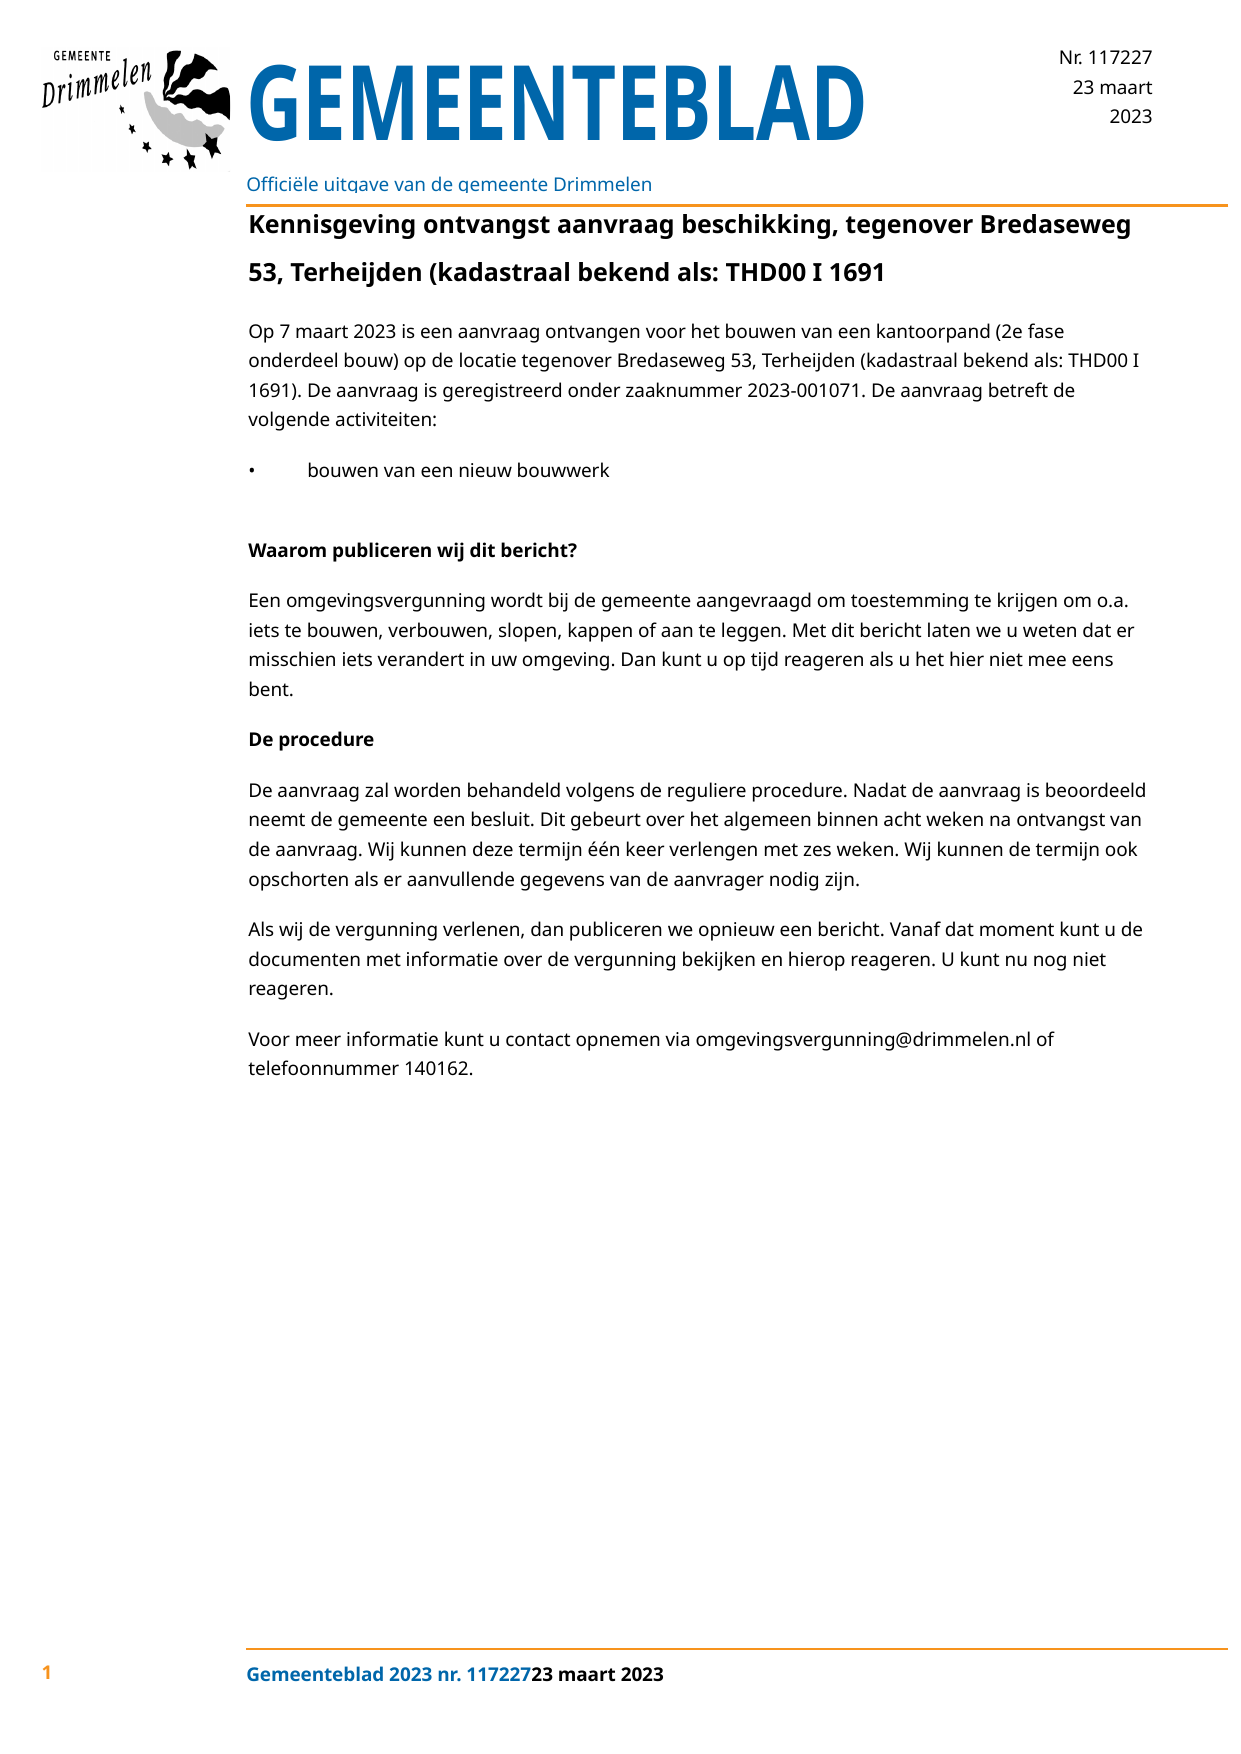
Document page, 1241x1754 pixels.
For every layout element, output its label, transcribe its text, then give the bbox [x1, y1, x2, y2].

text Een omgevingsvergunning wordt bij de gemeente aangevraagd om toestemming te krijgen om o.a. iets te bouwen, verbouwen, slopen, kappen of aan te leggen. Met dit bericht laten we u weten dat er misschien iets verandert in uw omgeving. Dan kunt u op tijd reageren als u het hier niet mee eens bent. [248, 587, 1152, 702]
text Op 7 maart 2023 is een aanvraag ontvangen voor het bouwen van een kantoorpand (2e fase onderdeel bouw) op de locatie tegenover Bredaseweg 53, Terheijden (kadastraal bekend als: THD00 I 1691). De aanvraag is geregistreerd onder zaaknummer 2023-001071. De aanvraag betreft de volgende activiteiten: [248, 318, 1152, 432]
text De aanvraag zal worden behandeld volgens de reguliere procedure. Nadat de aanvraag is beoordeeld neemt de gemeente een besluit. Dit gebeurt over het algemeen binnen acht weken na ontvangst van de aanvraag. Wij kunnen deze termijn één keer verlengen met zes weken. Wij kunnen de termijn ook opschorten als er aanvullende gegevens van de aanvrager nodig zijn. [248, 777, 1152, 892]
list bouwen van een nieuw bouwwerk [248, 457, 1152, 483]
picture [41, 47, 231, 172]
text Voor meer informatie kunt u contact opnemen via omgevingsvergunning@drimmelen.nl of telefoonnummer 140162. [248, 1026, 1152, 1081]
text Waarom publiceren wij dit bericht? [248, 537, 1152, 563]
text De procedure [248, 727, 1152, 752]
text Als wij de vergunning verlenen, dan publiceren we opnieuw een bericht. Vanaf dat moment kunt u de documenten met informatie over de vergunning bekijken en hierop reageren. U kunt nu nog niet reageren. [248, 916, 1152, 1001]
text Kennisgeving ontvangst aanvraag beschikking, tegenover Bredaseweg 53, Terheijden (kadastraal bekend als: THD00 I 1691 [248, 207, 1152, 288]
